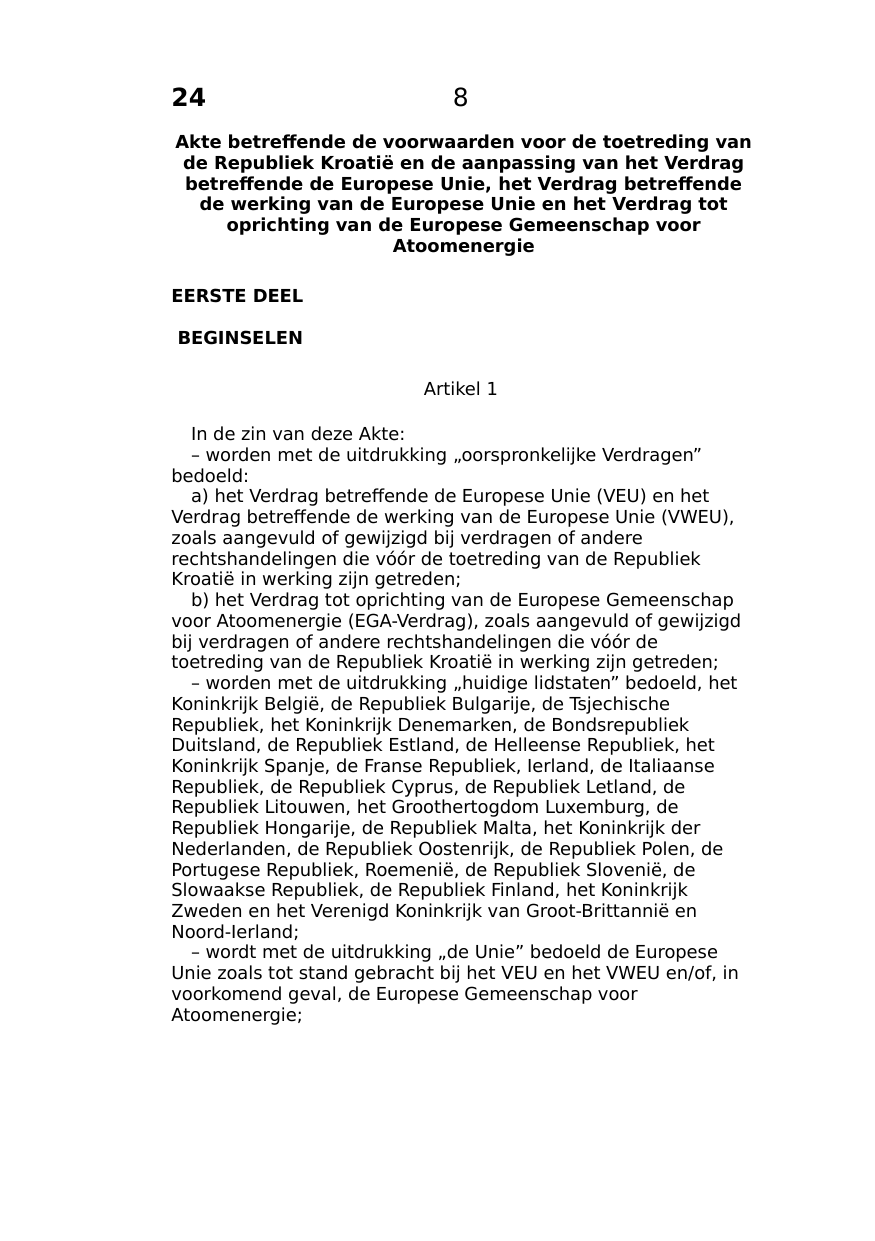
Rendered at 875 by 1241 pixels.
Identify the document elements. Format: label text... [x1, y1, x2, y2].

text – wordt met de uitdrukking „de Unie” bedoeld de Europese Unie zoals tot stand gebracht bij het VEU en het VWEU en/of, in voorkomend geval, de Europese Gemeenschap voor Atoomenergie; [171, 942, 756, 1025]
text b) het Verdrag tot oprichting van de Europese Gemeenschap voor Atoomenergie (EGA-Verdrag), zoals aangevuld of gewijzigd bij verdragen of andere rechtshandelingen die vóór de toetreding van de Republiek Kroatië in werking zijn getreden; [171, 590, 756, 673]
text – worden met de uitdrukking „oorspronkelijke Verdragen” bedoeld: [171, 445, 756, 486]
text In de zin van deze Akte: [171, 424, 756, 445]
text – worden met de uitdrukking „huidige lidstaten” bedoeld, het Koninkrijk België, de Republiek Bulgarije, de Tsjechische Republiek, het Koninkrijk Denemarken, de Bondsrepubliek Duitsland, de Republiek Estland, de Helleense Republiek, het Koninkrijk Spanje, de Franse Republiek, Ierland, de Italiaanse Republiek, de Republiek Cyprus, de Republiek Letland, de Republiek Litouwen, het Groothertogdom Luxemburg, de Republiek Hongarije, de Republiek Malta, het Koninkrijk der Nederlanden, de Republiek Oostenrijk, de Republiek Polen, de Portugese Republiek, Roemenië, de Republiek Slovenië, de Slowaakse Republiek, de Republiek Finland, het Koninkrijk Zweden en het Verenigd Koninkrijk van Groot-Brittannië en Noord-Ierland; [171, 673, 756, 942]
subtitle Artikel 1 [171, 378, 756, 399]
text a) het Verdrag betreffende de Europese Unie (VEU) en het Verdrag betreffende de werking van de Europese Unie (VWEU), zoals aangevuld of gewijzigd bij verdragen of andere rechtshandelingen die vóór de toetreding van de Republiek Kroatië in werking zijn getreden; [171, 486, 756, 590]
subtitle Akte betreffende de voorwaarden voor de toetreding van de Republiek Kroatië en de aanpassing van het Verdrag betreffende de Europese Unie, het Verdrag betreffende de werking van de Europese Unie en het Verdrag tot oprichting van de Europese Gemeenschap voor Atoomenergie [171, 132, 756, 256]
subtitle EERSTE DEEL BEGINSELEN [171, 286, 756, 348]
